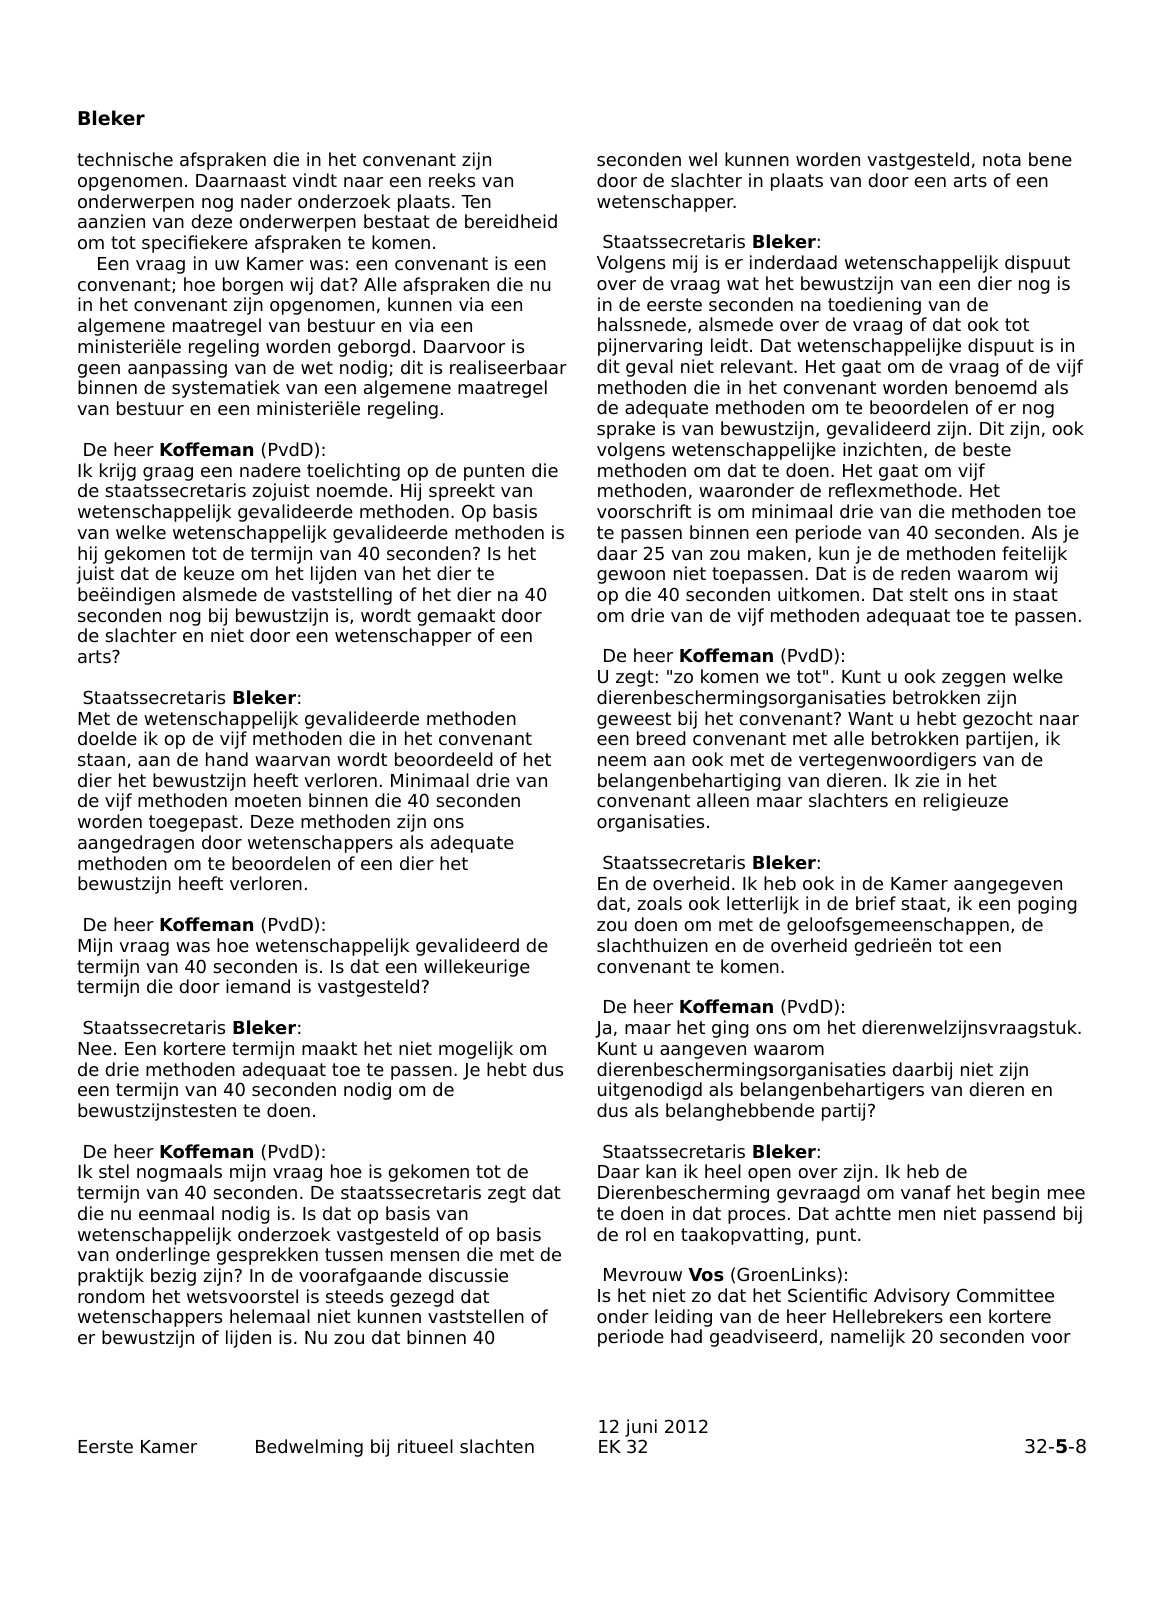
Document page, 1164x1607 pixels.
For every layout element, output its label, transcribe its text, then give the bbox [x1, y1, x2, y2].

text De heer Koffeman (PvdD): [77, 440, 567, 460]
text seconden wel kunnen worden vastgesteld, nota bene door de slachter in plaats van door een arts of een wetenschapper. [596, 150, 1087, 212]
text De heer Koffeman (PvdD): [596, 646, 1087, 667]
text Staatssecretaris Bleker: [77, 1018, 567, 1039]
text Staatssecretaris Bleker: [596, 232, 1087, 253]
text Staatssecretaris Bleker: [596, 1142, 1087, 1162]
text Staatssecretaris Bleker: [77, 688, 567, 708]
text U zegt: "zo komen we tot". Kunt u ook zeggen welke dierenbeschermingsorganisaties betrokken zijn geweest bij het convenant? Want u hebt gezocht naar een breed convenant met alle betrokken partijen, ik neem aan ook met de vertegenwoordigers van de belangenbehartiging van dieren. Ik zie in het convenant alleen maar slachters en religieuze organisaties. [596, 667, 1087, 833]
text Daar kan ik heel open over zijn. Ik heb de Dierenbescherming gevraagd om vanaf het begin mee te doen in dat proces. Dat achtte men niet passend bij de rol en taakopvatting, punt. [596, 1162, 1087, 1245]
text De heer Koffeman (PvdD): [596, 997, 1087, 1018]
text Ik stel nogmaals mijn vraag hoe is gekomen tot de termijn van 40 seconden. De staatssecretaris zegt dat die nu eenmaal nodig is. Is dat op basis van wetenschappelijk onderzoek vastgesteld of op basis van onderlinge gesprekken tussen mensen die met de praktijk bezig zijn? In de voorafgaande discussie rondom het wetsvoorstel is steeds gezegd dat wetenschappers helemaal niet kunnen vaststellen of er bewustzijn of lijden is. Nu zou dat binnen 40 [77, 1162, 567, 1349]
text Mevrouw Vos (GroenLinks): [596, 1265, 1087, 1286]
text Volgens mij is er inderdaad wetenschappelijk dispuut over de vraag wat het bewustzijn van een dier nog is in de eerste seconden na toediening van de halssnede, alsmede over de vraag of dat ook tot pijnervaring leidt. Dat wetenschappelijke dispuut is in dit geval niet relevant. Het gaat om de vraag of de vijf methoden die in het convenant worden benoemd als de adequate methoden om te beoordelen of er nog sprake is van bewustzijn, gevalideerd zijn. Dit zijn, ook volgens wetenschappelijke inzichten, de beste methoden om dat te doen. Het gaat om vijf methoden, waaronder de reflexmethode. Het voorschrift is om minimaal drie van die methoden toe te passen binnen een periode van 40 seconden. Als je daar 25 van zou maken, kun je de methoden feitelijk gewoon niet toepassen. Dat is de reden waarom wij op die 40 seconden uitkomen. Dat stelt ons in staat om drie van de vijf methoden adequaat toe te passen. [596, 253, 1087, 626]
text Ja, maar het ging ons om het dierenwelzijnsvraagstuk. Kunt u aangeven waarom dierenbeschermingsorganisaties daarbij niet zijn uitgenodigd als belangenbehartigers van dieren en dus als belanghebbende partij? [596, 1018, 1087, 1122]
text Met de wetenschappelijk gevalideerde methoden doelde ik op de vijf methoden die in het convenant staan, aan de hand waarvan wordt beoordeeld of het dier het bewustzijn heeft verloren. Minimaal drie van de vijf methoden moeten binnen die 40 seconden worden toegepast. Deze methoden zijn ons aangedragen door wetenschappers als adequate methoden om te beoordelen of een dier het bewustzijn heeft verloren. [77, 708, 567, 895]
text Is het niet zo dat het Scientific Advisory Committee onder leiding van de heer Hellebrekers een kortere periode had geadviseerd, namelijk 20 seconden voor [596, 1286, 1087, 1348]
text De heer Koffeman (PvdD): [77, 1142, 567, 1162]
text technische afspraken die in het convenant zijn opgenomen. Daarnaast vindt naar een reeks van onderwerpen nog nader onderzoek plaats. Ten aanzien van deze onderwerpen bestaat de bereidheid om tot specifiekere afspraken te komen. [77, 150, 567, 254]
text Nee. Een kortere termijn maakt het niet mogelijk om de drie methoden adequaat toe te passen. Je hebt dus een termijn van 40 seconden nodig om de bewustzijnstesten te doen. [77, 1039, 567, 1122]
text Een vraag in uw Kamer was: een convenant is een convenant; hoe borgen wij dat? Alle afspraken die nu in het convenant zijn opgenomen, kunnen via een algemene maatregel van bestuur en via een ministeriële regeling worden geborgd. Daarvoor is geen aanpassing van de wet nodig; dit is realiseerbaar binnen de systematiek van een algemene maatregel van bestuur en een ministeriële regeling. [77, 254, 567, 420]
text Mijn vraag was hoe wetenschappelijk gevalideerd de termijn van 40 seconden is. Is dat een willekeurige termijn die door iemand is vastgesteld? [77, 936, 567, 998]
text En de overheid. Ik heb ook in de Kamer aangegeven dat, zoals ook letterlijk in de brief staat, ik een poging zou doen om met de geloofsgemeenschappen, de slachthuizen en de overheid gedrieën tot een convenant te komen. [596, 873, 1087, 977]
text Staatssecretaris Bleker: [596, 853, 1087, 873]
text De heer Koffeman (PvdD): [77, 915, 567, 936]
text Ik krijg graag een nadere toelichting op de punten die de staatssecretaris zojuist noemde. Hij spreekt van wetenschappelijk gevalideerde methoden. Op basis van welke wetenschappelijk gevalideerde methoden is hij gekomen tot de termijn van 40 seconden? Is het juist dat de keuze om het lijden van het dier te beëindigen alsmede de vaststelling of het dier na 40 seconden nog bij bewustzijn is, wordt gemaakt door de slachter en niet door een wetenschapper of een arts? [77, 460, 567, 668]
